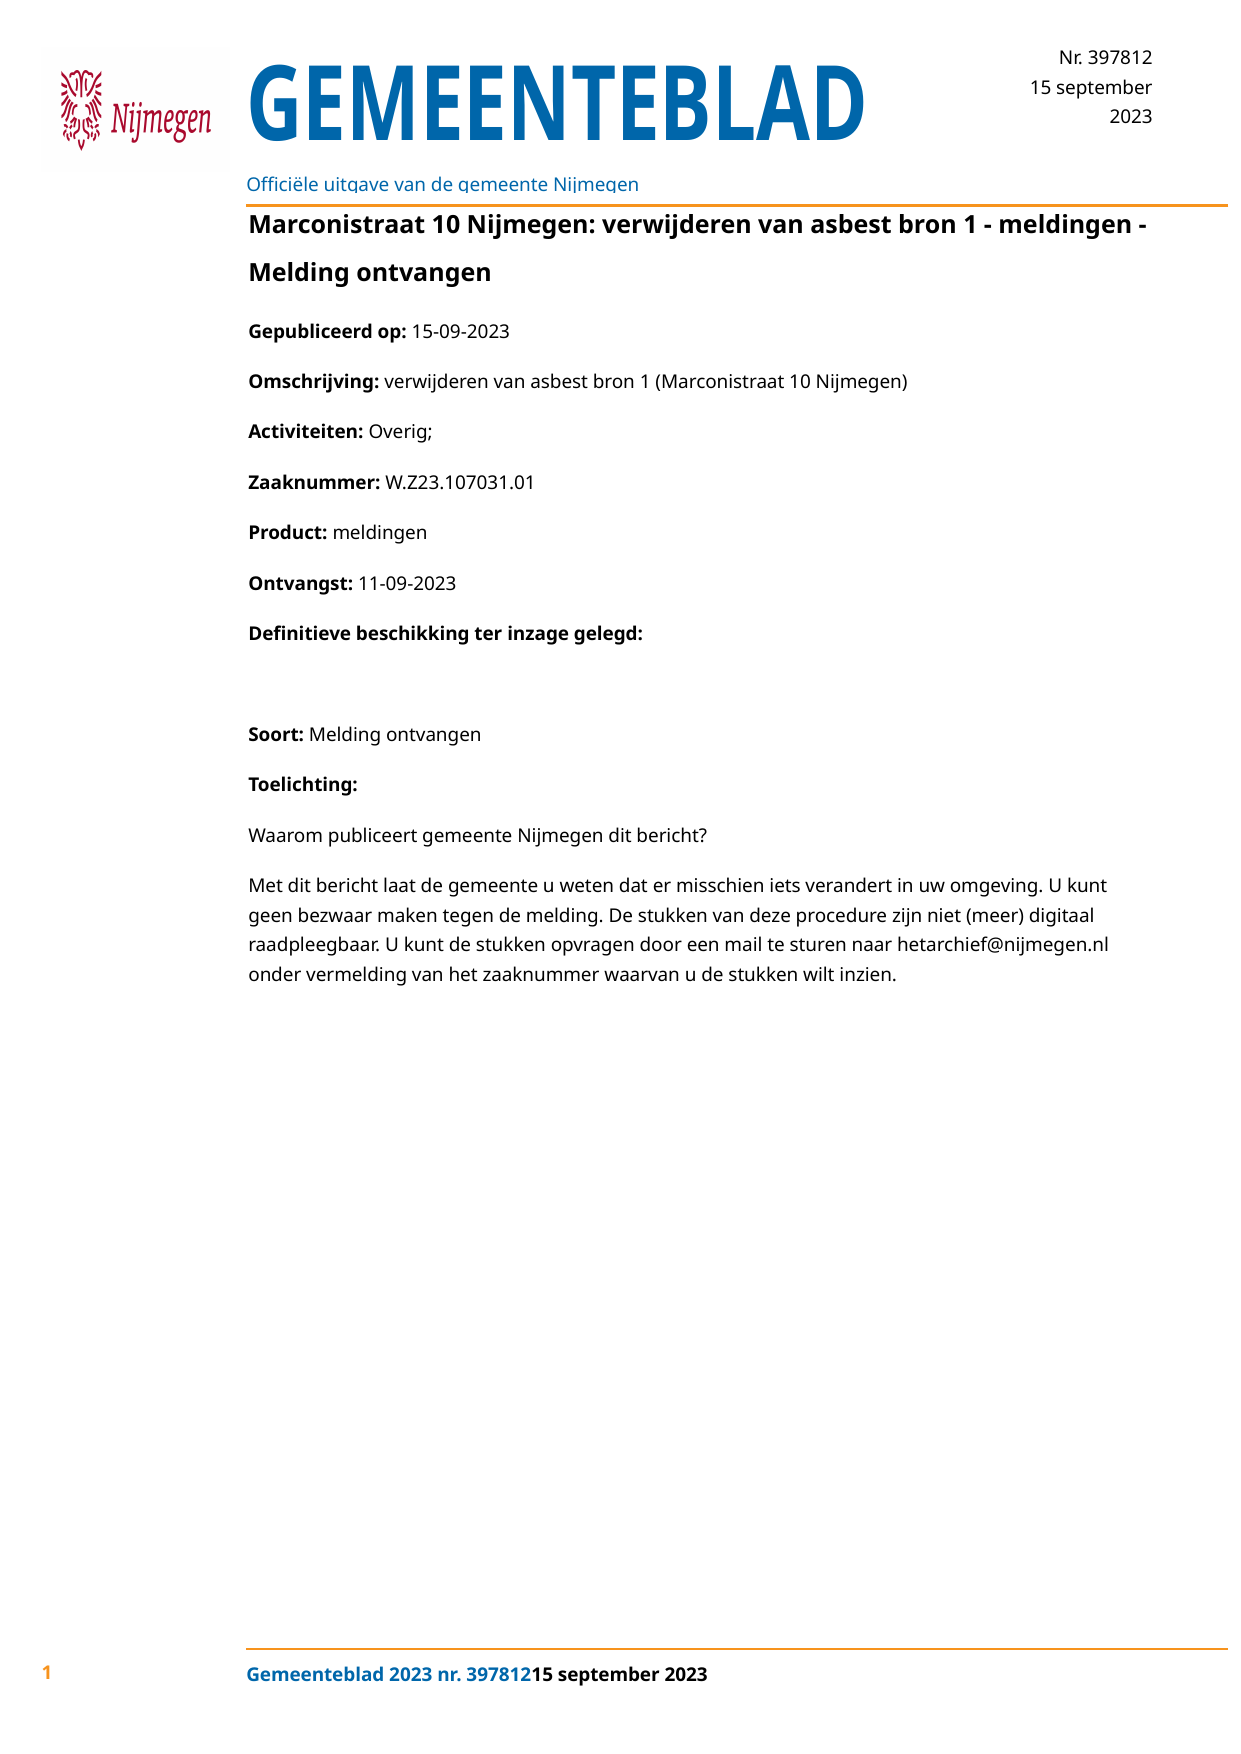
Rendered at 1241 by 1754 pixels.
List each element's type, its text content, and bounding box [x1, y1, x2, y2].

text Toelichting: [248, 772, 1152, 797]
text Zaaknummer: W.Z23.107031.01 [248, 469, 1152, 495]
text Waarom publiceert gemeente Nijmegen dit bericht? [248, 822, 1152, 848]
text Product: meldingen [248, 519, 1152, 545]
text Gepubliceerd op: 15-09-2023 [248, 318, 1152, 344]
text Soort: Melding ontvangen [248, 721, 1152, 747]
text Definitieve beschikking ter inzage gelegd: [248, 620, 1152, 646]
text Met dit bericht laat de gemeente u weten dat er misschien iets verandert in uw omgeving. U kunt geen bezwaar maken tegen de melding. De stukken van deze procedure zijn niet (meer) digitaal raadpleegbaar. U kunt de stukken opvragen door een mail te sturen naar hetarchief@nijmegen.nl onder vermelding van het zaaknummer waarvan u de stukken wilt inzien. [248, 872, 1152, 987]
text Ontvangst: 11-09-2023 [248, 570, 1152, 596]
picture [41, 47, 231, 172]
text Activiteiten: Overig; [248, 419, 1152, 444]
text Omschrijving: verwijderen van asbest bron 1 (Marconistraat 10 Nijmegen) [248, 368, 1152, 394]
text Marconistraat 10 Nijmegen: verwijderen van asbest bron 1 - meldingen - Melding ontvangen [248, 207, 1152, 288]
